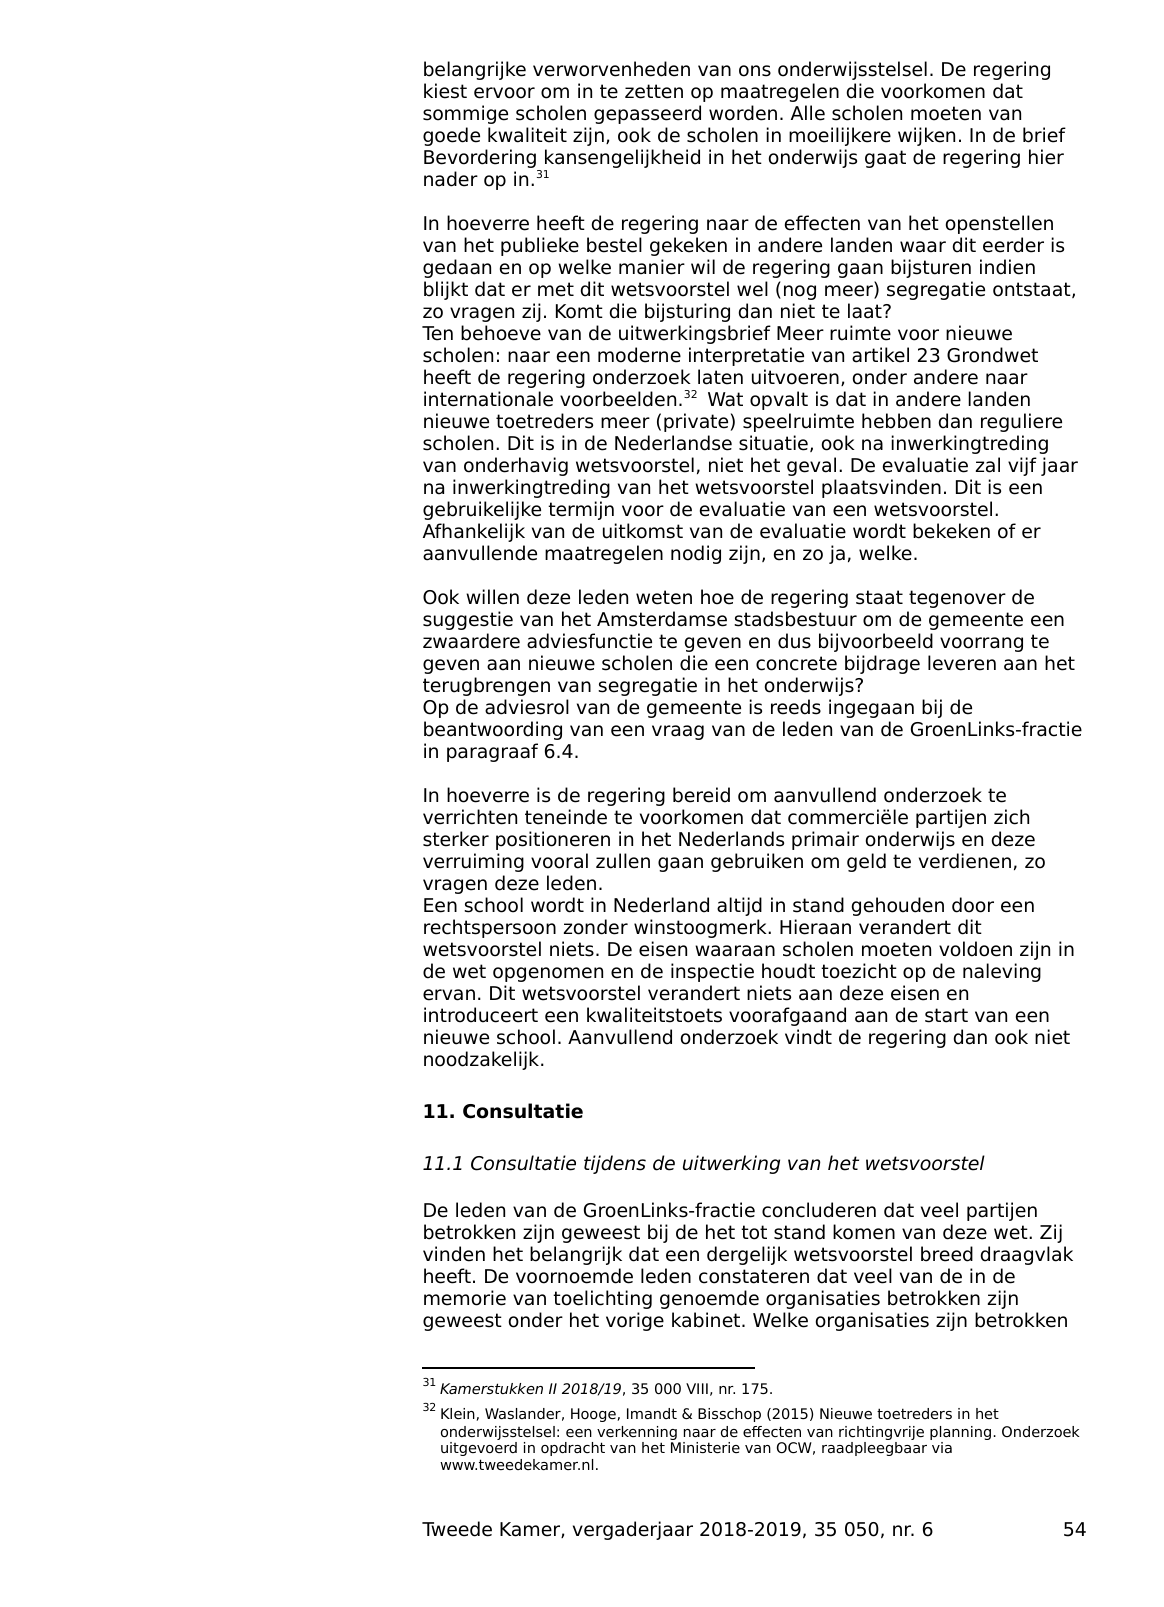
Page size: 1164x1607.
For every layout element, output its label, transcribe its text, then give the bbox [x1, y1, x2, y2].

subtitle 11.1 Consultatie tijdens de uitwerking van het wetsvoorstel [422, 1153, 1087, 1175]
subtitle 11. Consultatie [422, 1101, 1087, 1123]
text In hoeverre heeft de regering naar de effecten van het openstellen van het publieke bestel gekeken in andere landen waar dit eerder is gedaan en op welke manier wil de regering gaan bijsturen indien blijkt dat er met dit wetsvoorstel wel (nog meer) segregatie ontstaat, zo vragen zij. Komt die bijsturing dan niet te laat? [422, 213, 1087, 323]
text De leden van de GroenLinks-fractie concluderen dat veel partijen betrokken zijn geweest bij de het tot stand komen van deze wet. Zij vinden het belangrijk dat een dergelijk wetsvoorstel breed draagvlak heeft. De voornoemde leden constateren dat veel van de in de memorie van toelichting genoemde organisaties betrokken zijn geweest onder het vorige kabinet. Welke organisaties zijn betrokken [422, 1200, 1087, 1332]
text Een school wordt in Nederland altijd in stand gehouden door een rechtspersoon zonder winstoogmerk. Hieraan verandert dit wetsvoorstel niets. De eisen waaraan scholen moeten voldoen zijn in de wet opgenomen en de inspectie houdt toezicht op de naleving ervan. Dit wetsvoorstel verandert niets aan deze eisen en introduceert een kwaliteitstoets voorafgaand aan de start van een nieuwe school. Aanvullend onderzoek vindt de regering dan ook niet noodzakelijk. [422, 895, 1087, 1071]
text Klein, Waslander, Hooge, Imandt & Bisschop (2015) Nieuwe toetreders in het onderwijsstelsel: een verkenning naar de effecten van richtingvrije planning. Onderzoek uitgevoerd in opdracht van het Ministerie van OCW, raadpleegbaar via www.tweedekamer.nl. [422, 1402, 1087, 1474]
text belangrijke verworvenheden van ons onderwijsstelsel. De regering kiest ervoor om in te zetten op maatregelen die voorkomen dat sommige scholen gepasseerd worden. Alle scholen moeten van goede kwaliteit zijn, ook de scholen in moeilijkere wijken. In de brief Bevordering kansengelijkheid in het onderwijs gaat de regering hier nader op in. [422, 59, 1087, 191]
text Ten behoeve van de uitwerkingsbrief Meer ruimte voor nieuwe scholen: naar een moderne interpretatie van artikel 23 Grondwet heeft de regering onderzoek laten uitvoeren, onder andere naar internationale voorbeelden. Wat opvalt is dat in andere landen nieuwe toetreders meer (private) speelruimte hebben dan reguliere scholen. Dit is in de Nederlandse situatie, ook na inwerkingtreding van onderhavig wetsvoorstel, niet het geval. De evaluatie zal vijf jaar na inwerkingtreding van het wetsvoorstel plaatsvinden. Dit is een gebruikelijke termijn voor de evaluatie van een wetsvoorstel. Afhankelijk van de uitkomst van de evaluatie wordt bekeken of er aanvullende maatregelen nodig zijn, en zo ja, welke. [422, 323, 1087, 565]
text Kamerstukken II 2018/19, 35 000 VIII, nr. 175. [422, 1377, 1087, 1399]
text Ook willen deze leden weten hoe de regering staat tegenover de suggestie van het Amsterdamse stadsbestuur om de gemeente een zwaardere adviesfunctie te geven en dus bijvoorbeeld voorrang te geven aan nieuwe scholen die een concrete bijdrage leveren aan het terugbrengen van segregatie in het onderwijs? [422, 587, 1087, 697]
text Op de adviesrol van de gemeente is reeds ingegaan bij de beantwoording van een vraag van de leden van de GroenLinks-fractie in paragraaf 6.4. [422, 697, 1087, 763]
text In hoeverre is de regering bereid om aanvullend onderzoek te verrichten teneinde te voorkomen dat commerciële partijen zich sterker positioneren in het Nederlands primair onderwijs en deze verruiming vooral zullen gaan gebruiken om geld te verdienen, zo vragen deze leden. [422, 785, 1087, 895]
